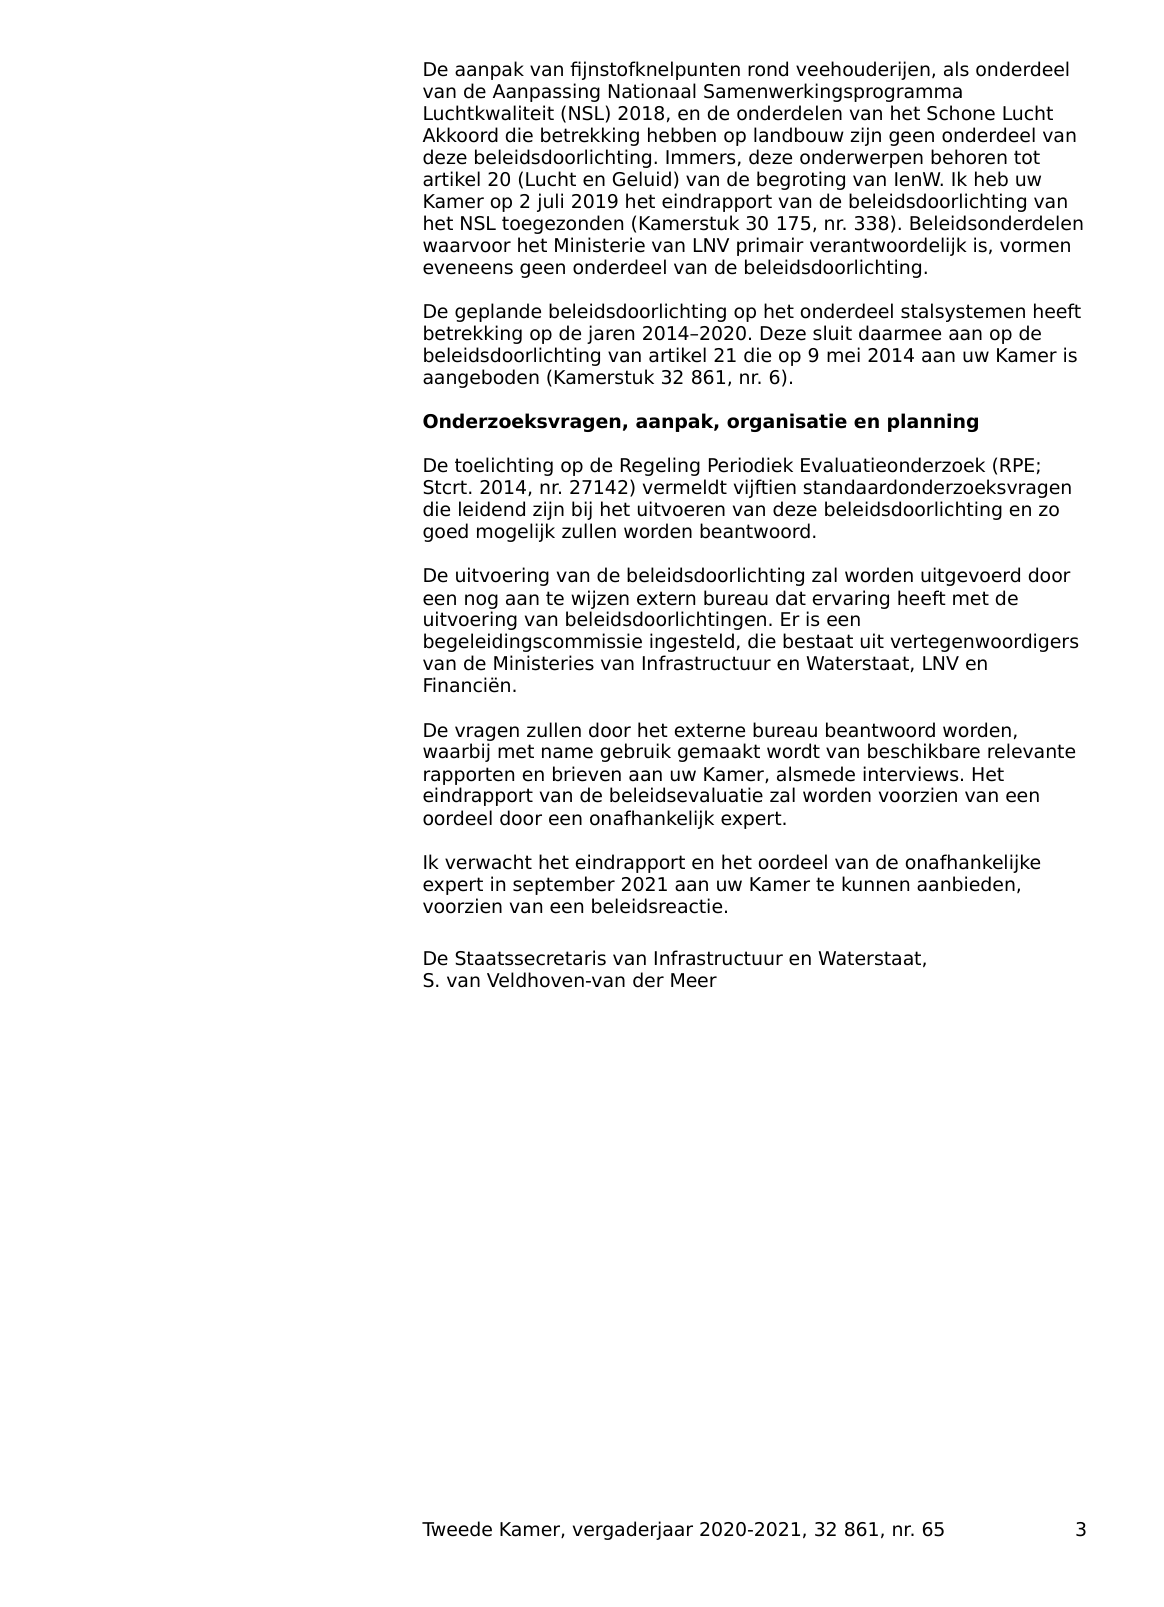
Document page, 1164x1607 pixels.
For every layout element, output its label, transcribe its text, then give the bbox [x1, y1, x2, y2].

text De toelichting op de Regeling Periodiek Evaluatieonderzoek (RPE; Stcrt. 2014, nr. 27142) vermeldt vijftien standaardonderzoeksvragen die leidend zijn bij het uitvoeren van deze beleidsdoorlichting en zo goed mogelijk zullen worden beantwoord. [422, 455, 1087, 543]
text Ik verwacht het eindrapport en het oordeel van de onafhankelijke expert in september 2021 aan uw Kamer te kunnen aanbieden, voorzien van een beleidsreactie. [422, 852, 1087, 917]
text De vragen zullen door het externe bureau beantwoord worden, waarbij met name gebruik gemaakt wordt van beschikbare relevante rapporten en brieven aan uw Kamer, alsmede interviews. Het eindrapport van de beleidsevaluatie zal worden voorzien van een oordeel door een onafhankelijk expert. [422, 719, 1087, 829]
text De geplande beleidsdoorlichting op het onderdeel stalsystemen heeft betrekking op de jaren 2014–2020. Deze sluit daarmee aan op de beleidsdoorlichting van artikel 21 die op 9 mei 2014 aan uw Kamer is aangeboden (Kamerstuk 32 861, nr. 6). [422, 301, 1087, 389]
subtitle Onderzoeksvragen, aanpak, organisatie en planning [422, 411, 1087, 433]
text De uitvoering van de beleidsdoorlichting zal worden uitgevoerd door een nog aan te wijzen extern bureau dat ervaring heeft met de uitvoering van beleidsdoorlichtingen. Er is een begeleidingscommissie ingesteld, die bestaat uit vertegenwoordigers van de Ministeries van Infrastructuur en Waterstaat, LNV en Financiën. [422, 565, 1087, 697]
text De Staatssecretaris van Infrastructuur en Waterstaat, S. van Veldhoven-van der Meer [422, 947, 1087, 991]
text De aanpak van fijnstofknelpunten rond veehouderijen, als onderdeel van de Aanpassing Nationaal Samenwerkingsprogramma Luchtkwaliteit (NSL) 2018, en de onderdelen van het Schone Lucht Akkoord die betrekking hebben op landbouw zijn geen onderdeel van deze beleidsdoorlichting. Immers, deze onderwerpen behoren tot artikel 20 (Lucht en Geluid) van de begroting van IenW. Ik heb uw Kamer op 2 juli 2019 het eindrapport van de beleidsdoorlichting van het NSL toegezonden (Kamerstuk 30 175, nr. 338). Beleidsonderdelen waarvoor het Ministerie van LNV primair verantwoordelijk is, vormen eveneens geen onderdeel van de beleidsdoorlichting. [422, 59, 1087, 279]
